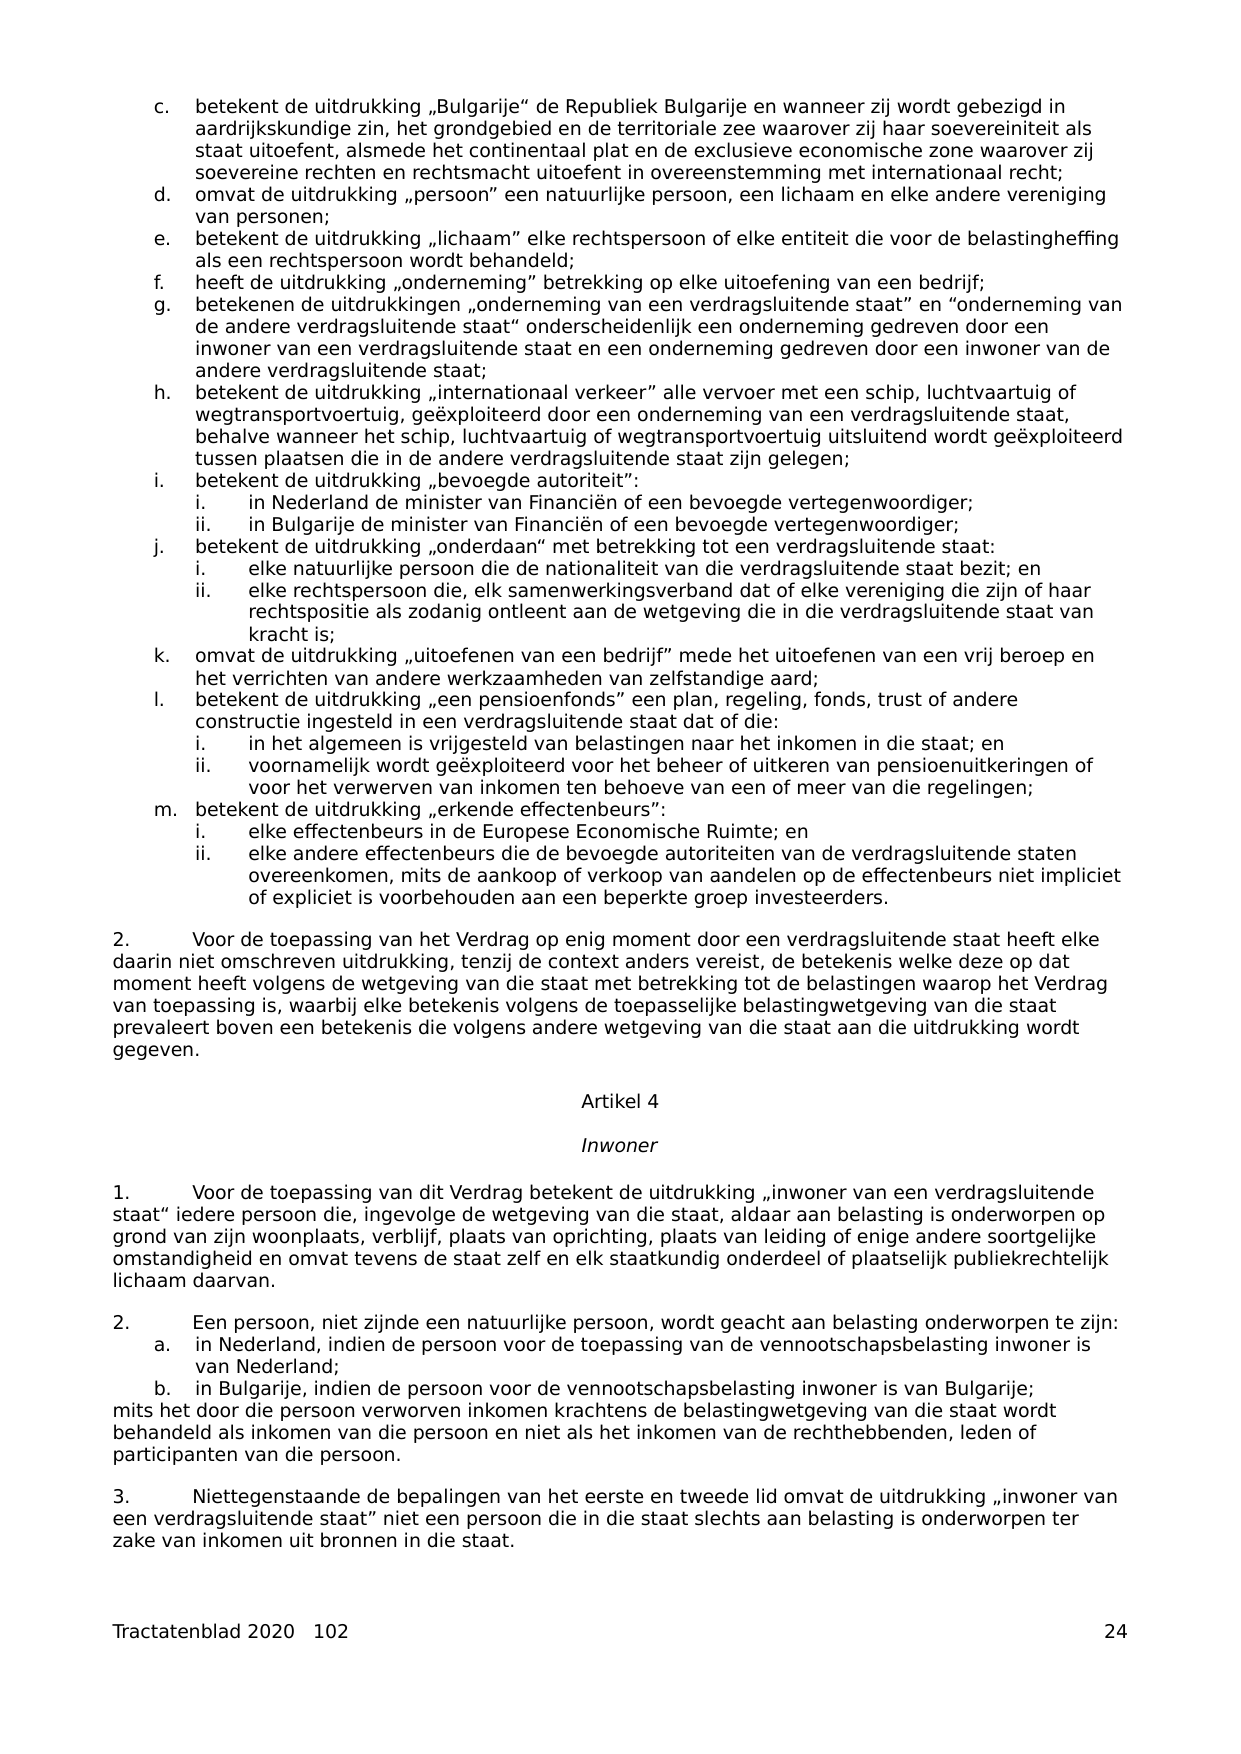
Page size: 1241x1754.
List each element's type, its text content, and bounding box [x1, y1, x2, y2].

text b. in Bulgarije, indien de persoon voor de vennootschapsbelasting inwoner is van Bulgarije; [153, 1378, 1128, 1400]
text i. elke natuurlijke persoon die de nationaliteit van die verdragsluitende staat bezit; en [195, 557, 1128, 579]
text 2. Voor de toepassing van het Verdrag op enig moment door een verdragsluitende staat heeft elke daarin niet omschreven uitdrukking, tenzij de context anders vereist, de betekenis welke deze op dat moment heeft volgens de wetgeving van die staat met betrekking tot de belastingen waarop het Verdrag van toepassing is, waarbij elke betekenis volgens de toepasselijke belastingwetgeving van die staat prevaleert boven een betekenis die volgens andere wetgeving van die staat aan die uitdrukking wordt gegeven. [112, 929, 1128, 1061]
text ii. voornamelijk wordt geëxploiteerd voor het beheer of uitkeren van pensioenuitkeringen of voor het verwerven van inkomen ten behoeve van een of meer van die regelingen; [195, 755, 1128, 799]
text mits het door die persoon verworven inkomen krachtens de belastingwetgeving van die staat wordt behandeld als inkomen van die persoon en niet als het inkomen van de rechthebbenden, leden of participanten van die persoon. [112, 1400, 1128, 1466]
text f. heeft de uitdrukking „onderneming” betrekking op elke uitoefening van een bedrijf; [153, 272, 1128, 294]
text i. elke effectenbeurs in de Europese Economische Ruimte; en [195, 821, 1128, 843]
text ii. elke andere effectenbeurs die de bevoegde autoriteiten van de verdragsluitende staten overeenkomen, mits de aankoop of verkoop van aandelen op de effectenbeurs niet impliciet of expliciet is voorbehouden aan een beperkte groep investeerders. [195, 843, 1128, 909]
text e. betekent de uitdrukking „lichaam” elke rechtspersoon of elke entiteit die voor de belastingheffing als een rechtspersoon wordt behandeld; [153, 228, 1128, 272]
text c. betekent de uitdrukking „Bulgarije“ de Republiek Bulgarije en wanneer zij wordt gebezigd in aardrijkskundige zin, het grondgebied en de territoriale zee waarover zij haar soevereiniteit als staat uitoefent, alsmede het continentaal plat en de exclusieve economische zone waarover zij soevereine rechten en rechtsmacht uitoefent in overeenstemming met internationaal recht; [153, 96, 1128, 184]
text 2. Een persoon, niet zijnde een natuurlijke persoon, wordt geacht aan belasting onderworpen te zijn: [112, 1312, 1128, 1334]
text ii. elke rechtspersoon die, elk samenwerkingsverband dat of elke vereniging die zijn of haar rechtspositie als zodanig ontleent aan de wetgeving die in die verdragsluitende staat van kracht is; [195, 579, 1128, 645]
text m. betekent de uitdrukking „erkende effectenbeurs”: [153, 799, 1128, 821]
text g. betekenen de uitdrukkingen „onderneming van een verdragsluitende staat” en “onderneming van de andere verdragsluitende staat“ onderscheidenlijk een onderneming gedreven door een inwoner van een verdragsluitende staat en een onderneming gedreven door een inwoner van de andere verdragsluitende staat; [153, 294, 1128, 382]
text ii. in Bulgarije de minister van Financiën of een bevoegde vertegenwoordiger; [195, 513, 1128, 536]
text i. in Nederland de minister van Financiën of een bevoegde vertegenwoordiger; [195, 492, 1128, 513]
text k. omvat de uitdrukking „uitoefenen van een bedrijf” mede het uitoefenen van een vrij beroep en het verrichten van andere werkzaamheden van zelfstandige aard; [153, 645, 1128, 689]
text a. in Nederland, indien de persoon voor de toepassing van de vennootschapsbelasting inwoner is van Nederland; [153, 1334, 1128, 1378]
text i. betekent de uitdrukking „bevoegde autoriteit”: [153, 469, 1128, 492]
text j. betekent de uitdrukking „onderdaan“ met betrekking tot een verdragsluitende staat: [153, 536, 1128, 557]
text h. betekent de uitdrukking „internationaal verkeer” alle vervoer met een schip, luchtvaartuig of wegtransportvoertuig, geëxploiteerd door een onderneming van een verdragsluitende staat, behalve wanneer het schip, luchtvaartuig of wegtransportvoertuig uitsluitend wordt geëxploiteerd tussen plaatsen die in de andere verdragsluitende staat zijn gelegen; [153, 382, 1128, 469]
text 1. Voor de toepassing van dit Verdrag betekent de uitdrukking „inwoner van een verdragsluitende staat“ iedere persoon die, ingevolge de wetgeving van die staat, aldaar aan belasting is onderworpen op grond van zijn woonplaats, verblijf, plaats van oprichting, plaats van leiding of enige andere soortgelijke omstandigheid en omvat tevens de staat zelf en elk staatkundig onderdeel of plaatselijk publiekrechtelijk lichaam daarvan. [112, 1182, 1128, 1292]
subtitle Artikel 4 Inwoner [112, 1091, 1128, 1157]
text i. in het algemeen is vrijgesteld van belastingen naar het inkomen in die staat; en [195, 733, 1128, 755]
text l. betekent de uitdrukking „een pensioenfonds” een plan, regeling, fonds, trust of andere constructie ingesteld in een verdragsluitende staat dat of die: [153, 689, 1128, 733]
text 3. Niettegenstaande de bepalingen van het eerste en tweede lid omvat de uitdrukking „inwoner van een verdragsluitende staat” niet een persoon die in die staat slechts aan belasting is onderworpen ter zake van inkomen uit bronnen in die staat. [112, 1486, 1128, 1552]
text d. omvat de uitdrukking „persoon” een natuurlijke persoon, een lichaam en elke andere vereniging van personen; [153, 184, 1128, 228]
